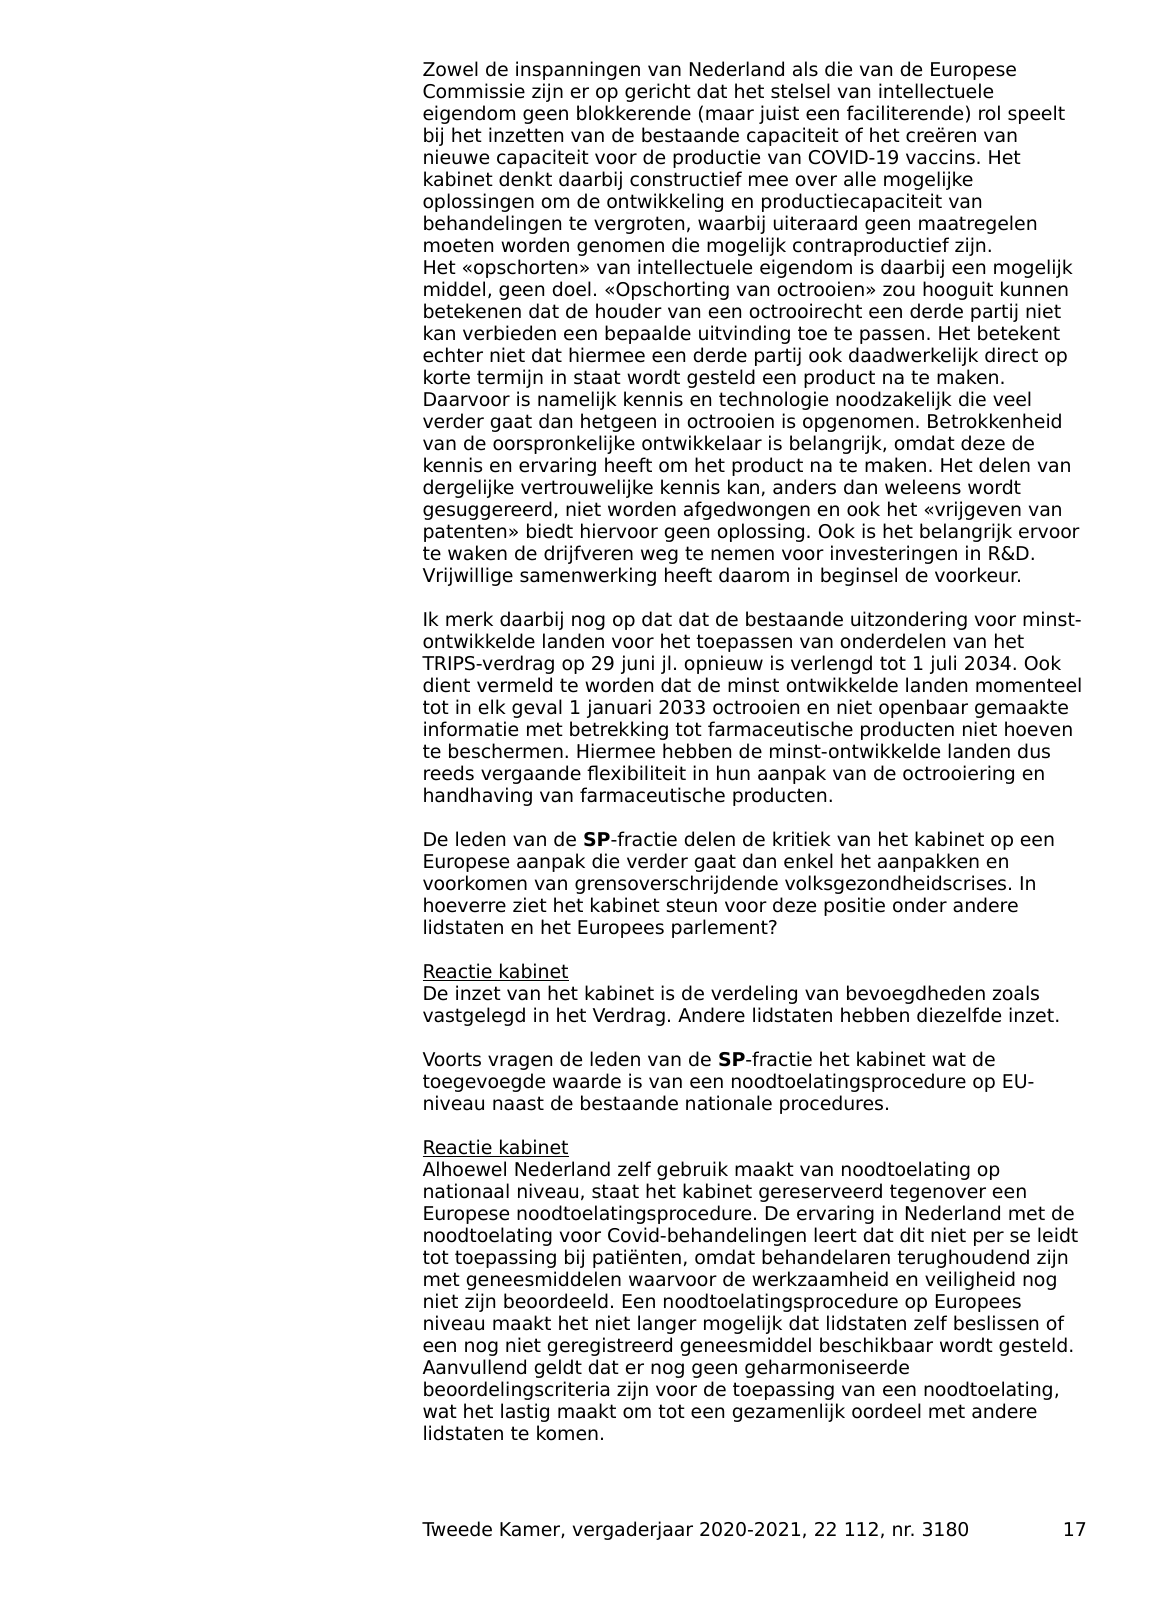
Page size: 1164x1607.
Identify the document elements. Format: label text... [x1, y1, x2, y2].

text De leden van de SP-fractie delen de kritiek van het kabinet op een Europese aanpak die verder gaat dan enkel het aanpakken en voorkomen van grensoverschrijdende volksgezondheidscrises. In hoeverre ziet het kabinet steun voor deze positie onder andere lidstaten en het Europees parlement? [422, 829, 1087, 939]
text Voorts vragen de leden van de SP-fractie het kabinet wat de toegevoegde waarde is van een noodtoelatingsprocedure op EU-niveau naast de bestaande nationale procedures. [422, 1049, 1087, 1115]
text Ik merk daarbij nog op dat dat de bestaande uitzondering voor minst-ontwikkelde landen voor het toepassen van onderdelen van het TRIPS-verdrag op 29 juni jl. opnieuw is verlengd tot 1 juli 2034. Ook dient vermeld te worden dat de minst ontwikkelde landen momenteel tot in elk geval 1 januari 2033 octrooien en niet openbaar gemaakte informatie met betrekking tot farmaceutische producten niet hoeven te beschermen. Hiermee hebben de minst-ontwikkelde landen dus reeds vergaande flexibiliteit in hun aanpak van de octrooiering en handhaving van farmaceutische producten. [422, 609, 1087, 807]
text Zowel de inspanningen van Nederland als die van de Europese Commissie zijn er op gericht dat het stelsel van intellectuele eigendom geen blokkerende (maar juist een faciliterende) rol speelt bij het inzetten van de bestaande capaciteit of het creëren van nieuwe capaciteit voor de productie van COVID-19 vaccins. Het kabinet denkt daarbij constructief mee over alle mogelijke oplossingen om de ontwikkeling en productiecapaciteit van behandelingen te vergroten, waarbij uiteraard geen maatregelen moeten worden genomen die mogelijk contraproductief zijn. [422, 59, 1087, 257]
text Het «opschorten» van intellectuele eigendom is daarbij een mogelijk middel, geen doel. «Opschorting van octrooien» zou hooguit kunnen betekenen dat de houder van een octrooirecht een derde partij niet kan verbieden een bepaalde uitvinding toe te passen. Het betekent echter niet dat hiermee een derde partij ook daadwerkelijk direct op korte termijn in staat wordt gesteld een product na te maken. Daarvoor is namelijk kennis en technologie noodzakelijk die veel verder gaat dan hetgeen in octrooien is opgenomen. Betrokkenheid van de oorspronkelijke ontwikkelaar is belangrijk, omdat deze de kennis en ervaring heeft om het product na te maken. Het delen van dergelijke vertrouwelijke kennis kan, anders dan weleens wordt gesuggereerd, niet worden afgedwongen en ook het «vrijgeven van patenten» biedt hiervoor geen oplossing. Ook is het belangrijk ervoor te waken de drijfveren weg te nemen voor investeringen in R&D. Vrijwillige samenwerking heeft daarom in beginsel de voorkeur. [422, 257, 1087, 587]
text De inzet van het kabinet is de verdeling van bevoegdheden zoals vastgelegd in het Verdrag. Andere lidstaten hebben diezelfde inzet. [422, 983, 1087, 1027]
subtitle Reactie kabinet [422, 961, 1087, 983]
subtitle Reactie kabinet [422, 1137, 1087, 1159]
text Alhoewel Nederland zelf gebruik maakt van noodtoelating op nationaal niveau, staat het kabinet gereserveerd tegenover een Europese noodtoelatingsprocedure. De ervaring in Nederland met de noodtoelating voor Covid-behandelingen leert dat dit niet per se leidt tot toepassing bij patiënten, omdat behandelaren terughoudend zijn met geneesmiddelen waarvoor de werkzaamheid en veiligheid nog niet zijn beoordeeld. Een noodtoelatingsprocedure op Europees niveau maakt het niet langer mogelijk dat lidstaten zelf beslissen of een nog niet geregistreerd geneesmiddel beschikbaar wordt gesteld. Aanvullend geldt dat er nog geen geharmoniseerde beoordelingscriteria zijn voor de toepassing van een noodtoelating, wat het lastig maakt om tot een gezamenlijk oordeel met andere lidstaten te komen. [422, 1159, 1087, 1445]
